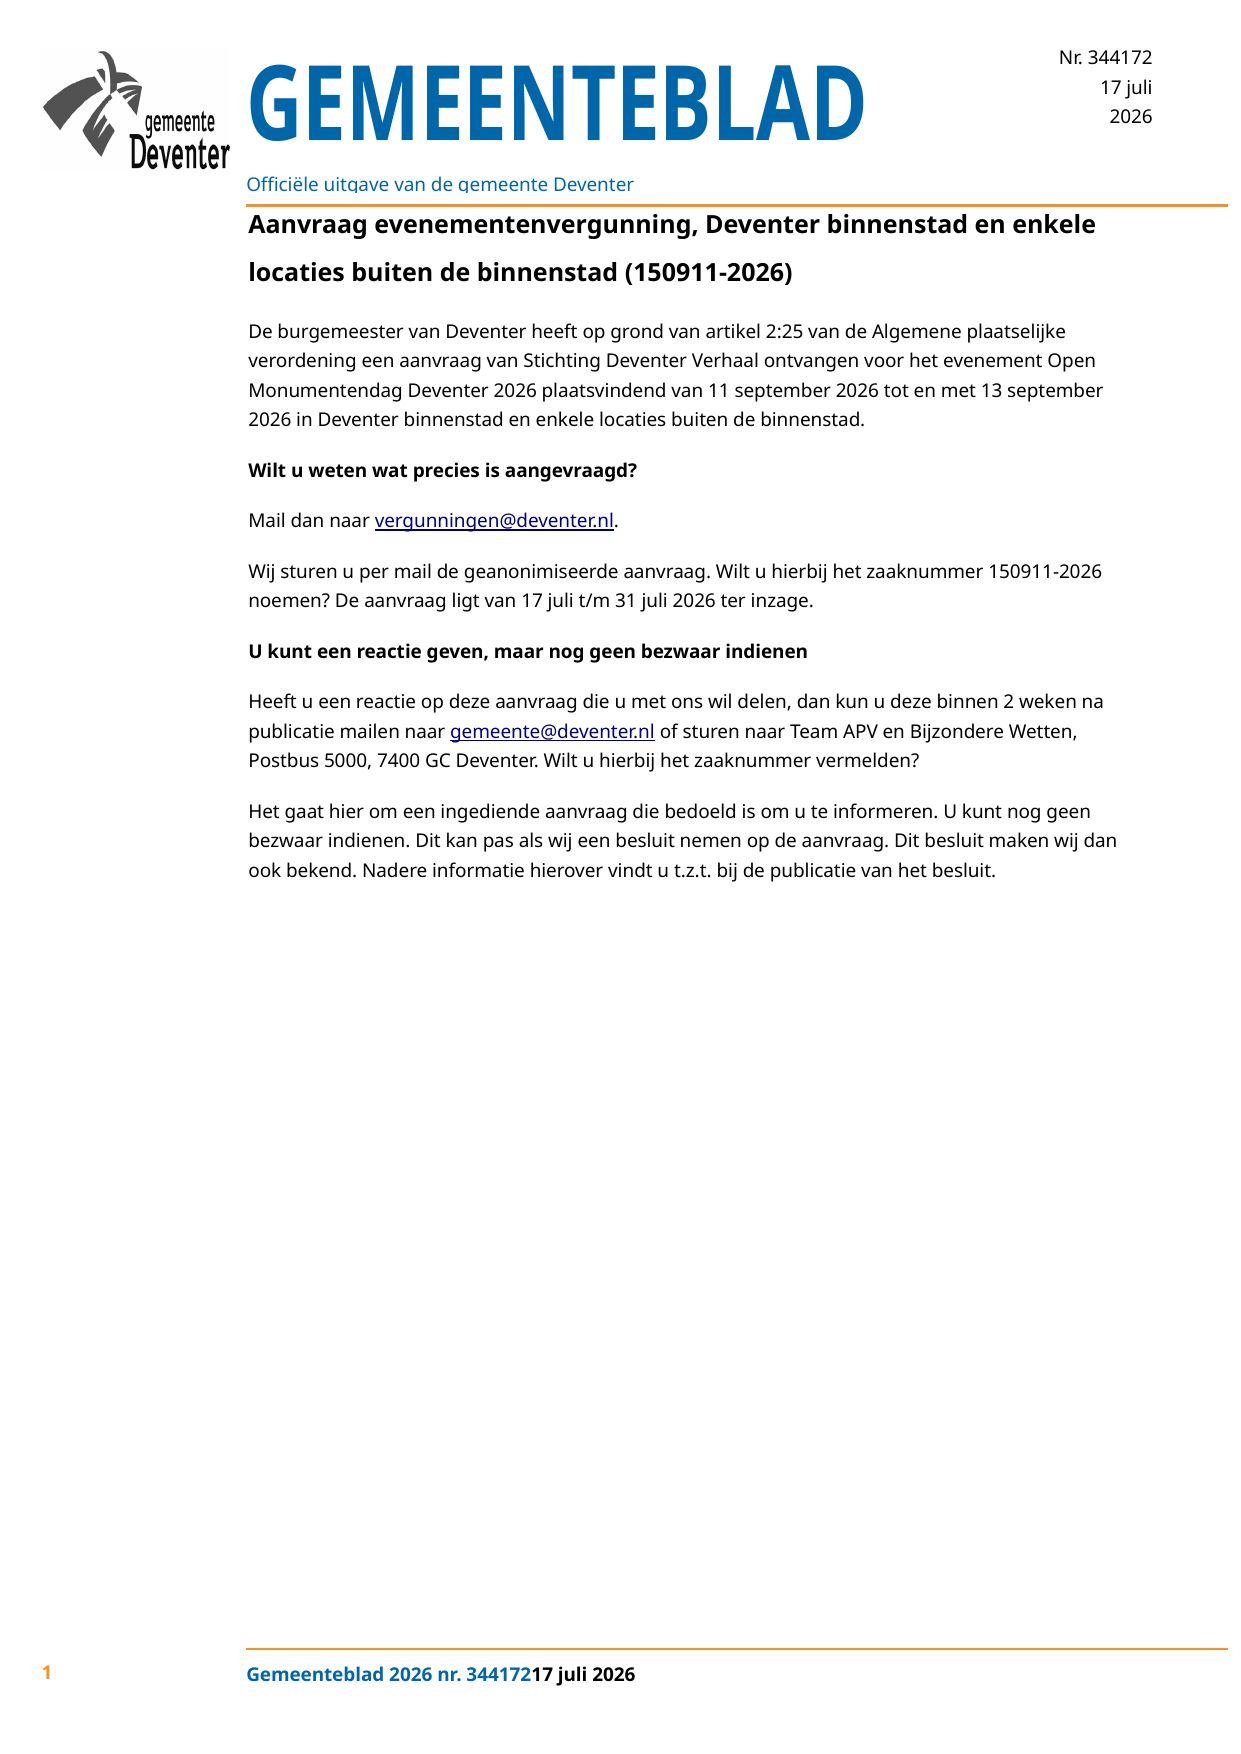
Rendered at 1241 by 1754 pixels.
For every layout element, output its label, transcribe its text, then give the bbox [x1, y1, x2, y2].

text U kunt een reactie geven, maar nog geen bezwaar indienen [248, 638, 1152, 664]
text Wij sturen u per mail de geanonimiseerde aanvraag. Wilt u hierbij het zaaknummer 150911-2026 noemen? De aanvraag ligt van 17 juli t/m 31 juli 2026 ter inzage. [248, 558, 1152, 613]
text Aanvraag evenementenvergunning, Deventer binnenstad en enkele locaties buiten de binnenstad (150911-2026) [248, 207, 1152, 288]
picture [41, 47, 231, 172]
text Heeft u een reactie op deze aanvraag die u met ons wil delen, dan kun u deze binnen 2 weken na publicatie mailen naar gemeente@deventer.nl of sturen naar Team APV en Bijzondere Wetten, Postbus 5000, 7400 GC Deventer. Wilt u hierbij het zaaknummer vermelden? [248, 688, 1152, 773]
text De burgemeester van Deventer heeft op grond van artikel 2:25 van de Algemene plaatselijke verordening een aanvraag van Stichting Deventer Verhaal ontvangen voor het evenement Open Monumentendag Deventer 2026 plaatsvindend van 11 september 2026 tot en met 13 september 2026 in Deventer binnenstad en enkele locaties buiten de binnenstad. [248, 318, 1152, 432]
text Het gaat hier om een ingediende aanvraag die bedoeld is om u te informeren. U kunt nog geen bezwaar indienen. Dit kan pas als wij een besluit nemen op de aanvraag. Dit besluit maken wij dan ook bekend. Nadere informatie hierover vindt u t.z.t. bij de publicatie van het besluit. [248, 798, 1152, 883]
text Wilt u weten wat precies is aangevraagd? [248, 457, 1152, 483]
text Mail dan naar vergunningen@deventer.nl. [248, 507, 1152, 533]
